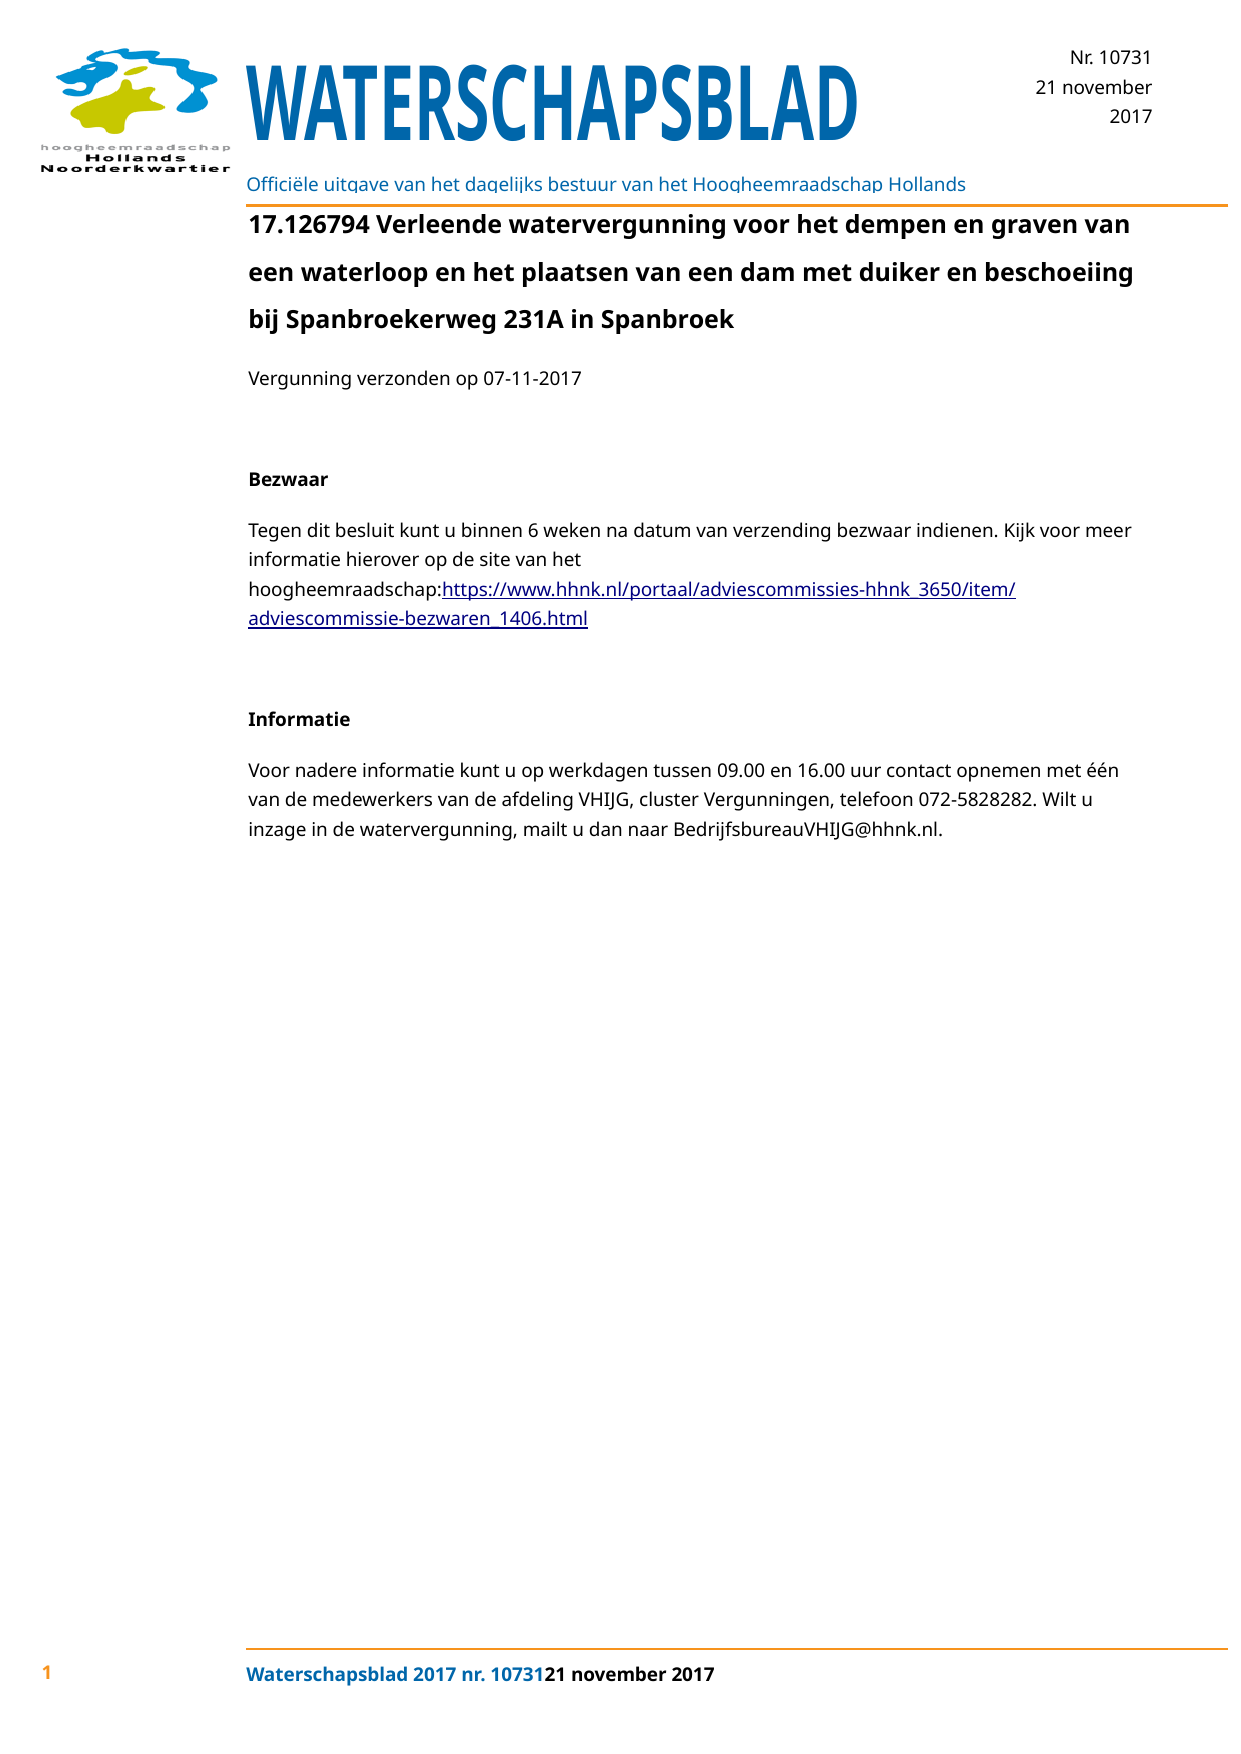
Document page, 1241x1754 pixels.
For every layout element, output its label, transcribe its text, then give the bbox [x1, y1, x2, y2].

text Tegen dit besluit kunt u binnen 6 weken na datum van verzending bezwaar indienen. Kijk voor meer informatie hierover op de site van het hoogheemraadschap:https://www.hhnk.nl/portaal/adviescommissies-hhnk_3650/item/adviescommissie-bezwaren_1406.html [248, 517, 1152, 631]
text Informatie [248, 706, 1152, 732]
picture [41, 47, 231, 172]
text Bezwaar [248, 466, 1152, 492]
text Vergunning verzonden op 07-11-2017 [248, 366, 1152, 391]
text Voor nadere informatie kunt u op werkdagen tussen 09.00 en 16.00 uur contact opnemen met één van de medewerkers van de afdeling VHIJG, cluster Vergunningen, telefoon 072-5828282. Wilt u inzage in de watervergunning, mailt u dan naar BedrijfsbureauVHIJG@hhnk.nl. [248, 757, 1152, 842]
text 17.126794 Verleende watervergunning voor het dempen en graven van een waterloop en het plaatsen van een dam met duiker en beschoeiing bij Spanbroekerweg 231A in Spanbroek [248, 207, 1152, 336]
